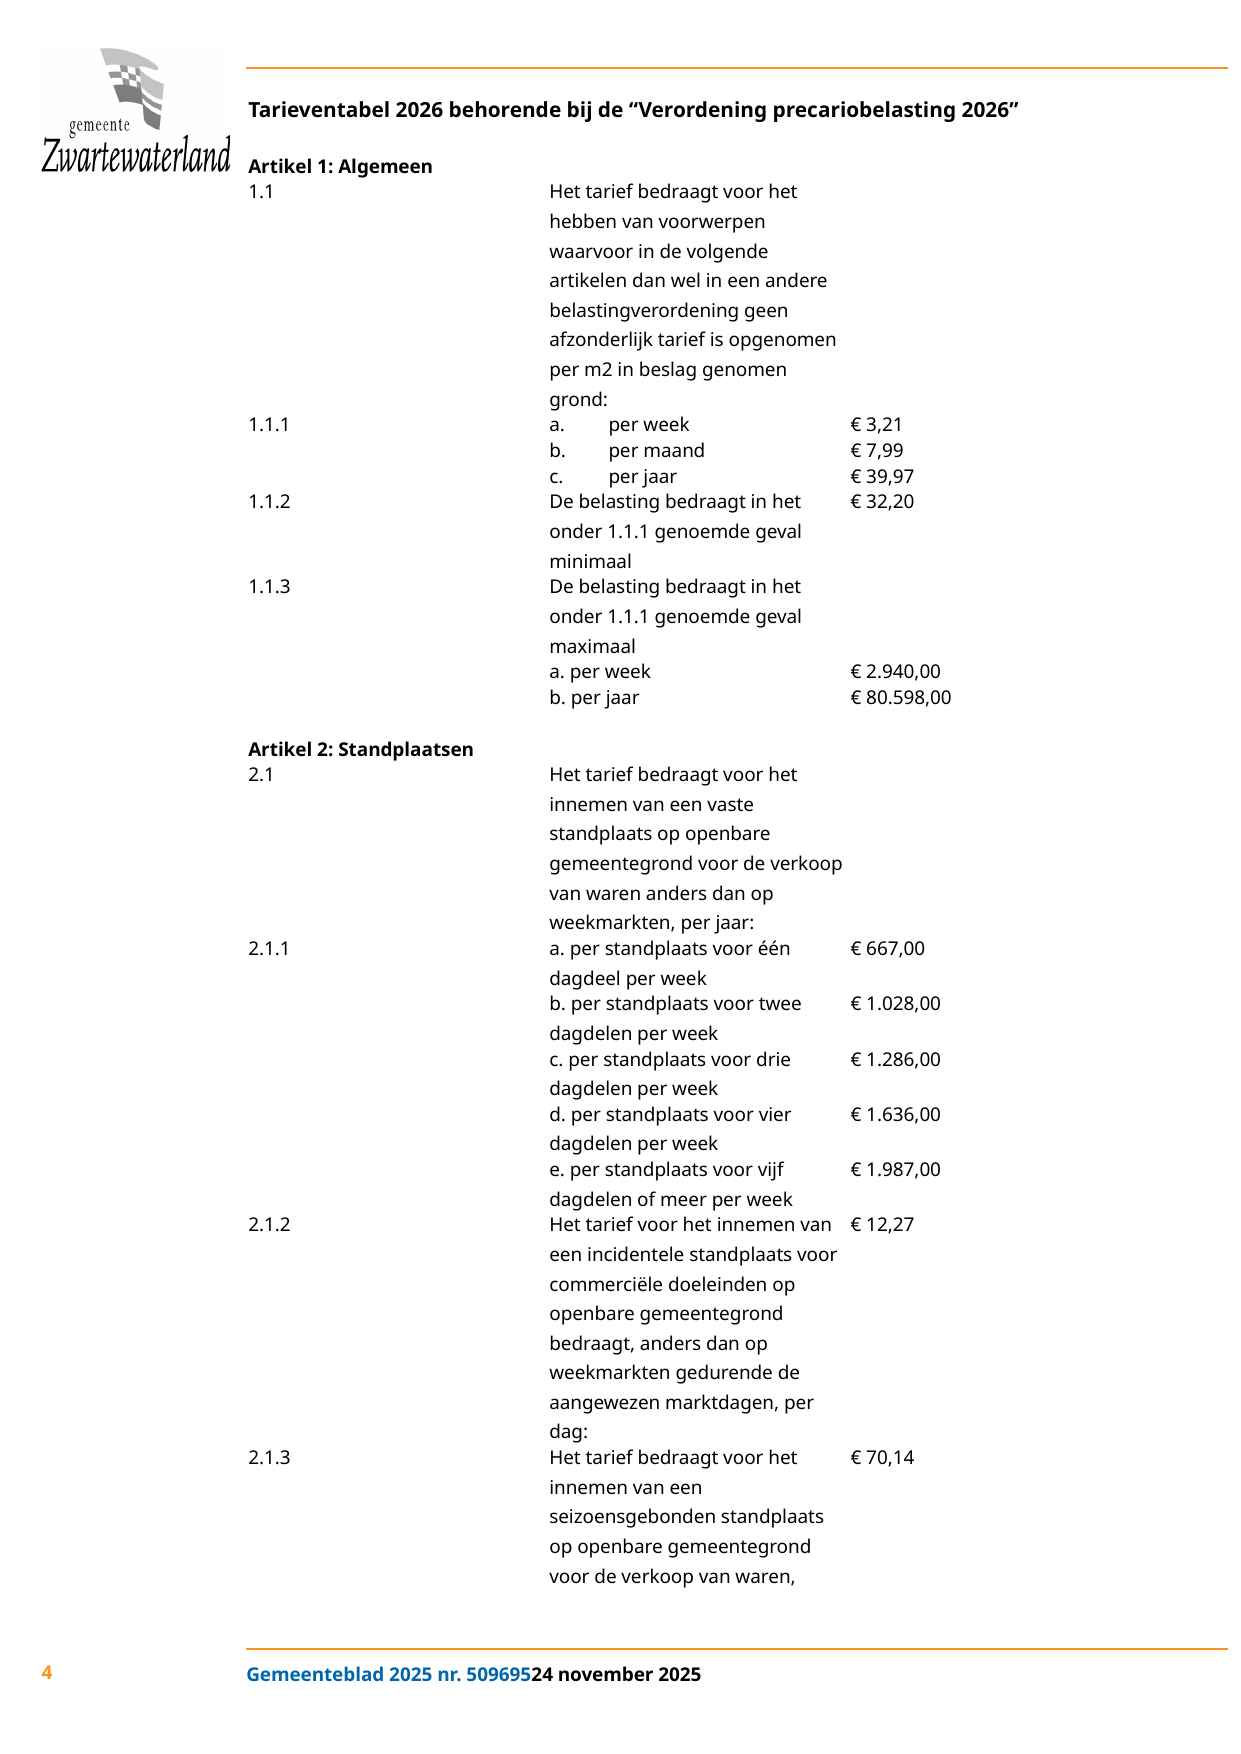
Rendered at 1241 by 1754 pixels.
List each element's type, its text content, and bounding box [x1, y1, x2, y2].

table_cell € 1.987,00 [850, 1156, 1152, 1212]
table_cell 1.1.3 [248, 574, 549, 658]
table_cell € 1.286,00 [850, 1046, 1152, 1101]
table_cell Artikel 2: Standplaatsen [248, 736, 1152, 761]
table_cell e. per standplaats voor vijf dagdelen of meer per week [549, 1156, 850, 1212]
table_cell 2.1.1 [248, 935, 549, 990]
table_cell [850, 574, 1152, 658]
table_cell a. per week [549, 659, 850, 684]
table_cell Het tarief bedraagt voor het innemen van een seizoensgebonden standplaats op openbare gemeentegrond voor de verkoop van waren, [549, 1445, 850, 1588]
table_cell [248, 1046, 549, 1101]
table_cell c. per standplaats voor drie dagdelen per week [549, 1046, 850, 1101]
table_cell 1.1 [248, 179, 549, 412]
table_cell 2.1.3 [248, 1445, 549, 1588]
table_cell per maand [549, 437, 850, 463]
table_cell b. per jaar [549, 684, 850, 710]
table_cell [248, 659, 549, 684]
table_cell per week [549, 412, 850, 437]
table_header Artikel 1: Algemeen [248, 153, 1152, 179]
table_cell € 80.598,00 [850, 684, 1152, 710]
table_cell a. per standplaats voor één dagdeel per week [549, 935, 850, 990]
table_cell De belasting bedraagt in het onder 1.1.1 genoemde geval maximaal [549, 574, 850, 658]
table_cell Het tarief bedraagt voor het innemen van een vaste standplaats op openbare gemeentegrond voor de verkoop van waren anders dan op weekmarkten, per jaar: [549, 761, 850, 935]
table_cell € 667,00 [850, 935, 1152, 990]
table_cell d. per standplaats voor vier dagdelen per week [549, 1101, 850, 1156]
table_cell € 2.940,00 [850, 659, 1152, 684]
table_cell 2.1.2 [248, 1212, 549, 1444]
table_cell € 39,97 [850, 463, 1152, 489]
table_cell € 1.028,00 [850, 990, 1152, 1046]
table_cell per jaar [549, 463, 850, 489]
table_cell Het tarief bedraagt voor het hebben van voorwerpen waarvoor in de volgende artikelen dan wel in een andere belastingverordening geen afzonderlijk tarief is opgenomen per m2 in beslag genomen grond: [549, 179, 850, 412]
table_cell [248, 1101, 549, 1156]
table_cell b. per standplaats voor twee dagdelen per week [549, 990, 850, 1046]
table_cell € 70,14 [850, 1445, 1152, 1588]
table_cell [248, 710, 1152, 736]
text Tarieventabel 2026 behorende bij de “Verordening precariobelasting 2026” [248, 95, 1152, 123]
table_cell [248, 463, 549, 489]
picture [41, 47, 231, 172]
table_cell [248, 1156, 549, 1212]
table_cell [248, 990, 549, 1046]
table_cell 1.1.2 [248, 489, 549, 574]
table_cell [850, 761, 1152, 935]
table_cell [248, 684, 549, 710]
table_cell € 32,20 [850, 489, 1152, 574]
table_cell [248, 437, 549, 463]
table_cell € 12,27 [850, 1212, 1152, 1444]
table_cell Het tarief voor het innemen van een incidentele standplaats voor commerciële doeleinden op openbare gemeentegrond bedraagt, anders dan op weekmarkten gedurende de aangewezen marktdagen, per dag: [549, 1212, 850, 1444]
table_cell € 1.636,00 [850, 1101, 1152, 1156]
table_cell € 3,21 [850, 412, 1152, 437]
table_cell 1.1.1 [248, 412, 549, 437]
table_cell € 7,99 [850, 437, 1152, 463]
table_cell [850, 179, 1152, 412]
table_cell 2.1 [248, 761, 549, 935]
table_cell De belasting bedraagt in het onder 1.1.1 genoemde geval minimaal [549, 489, 850, 574]
